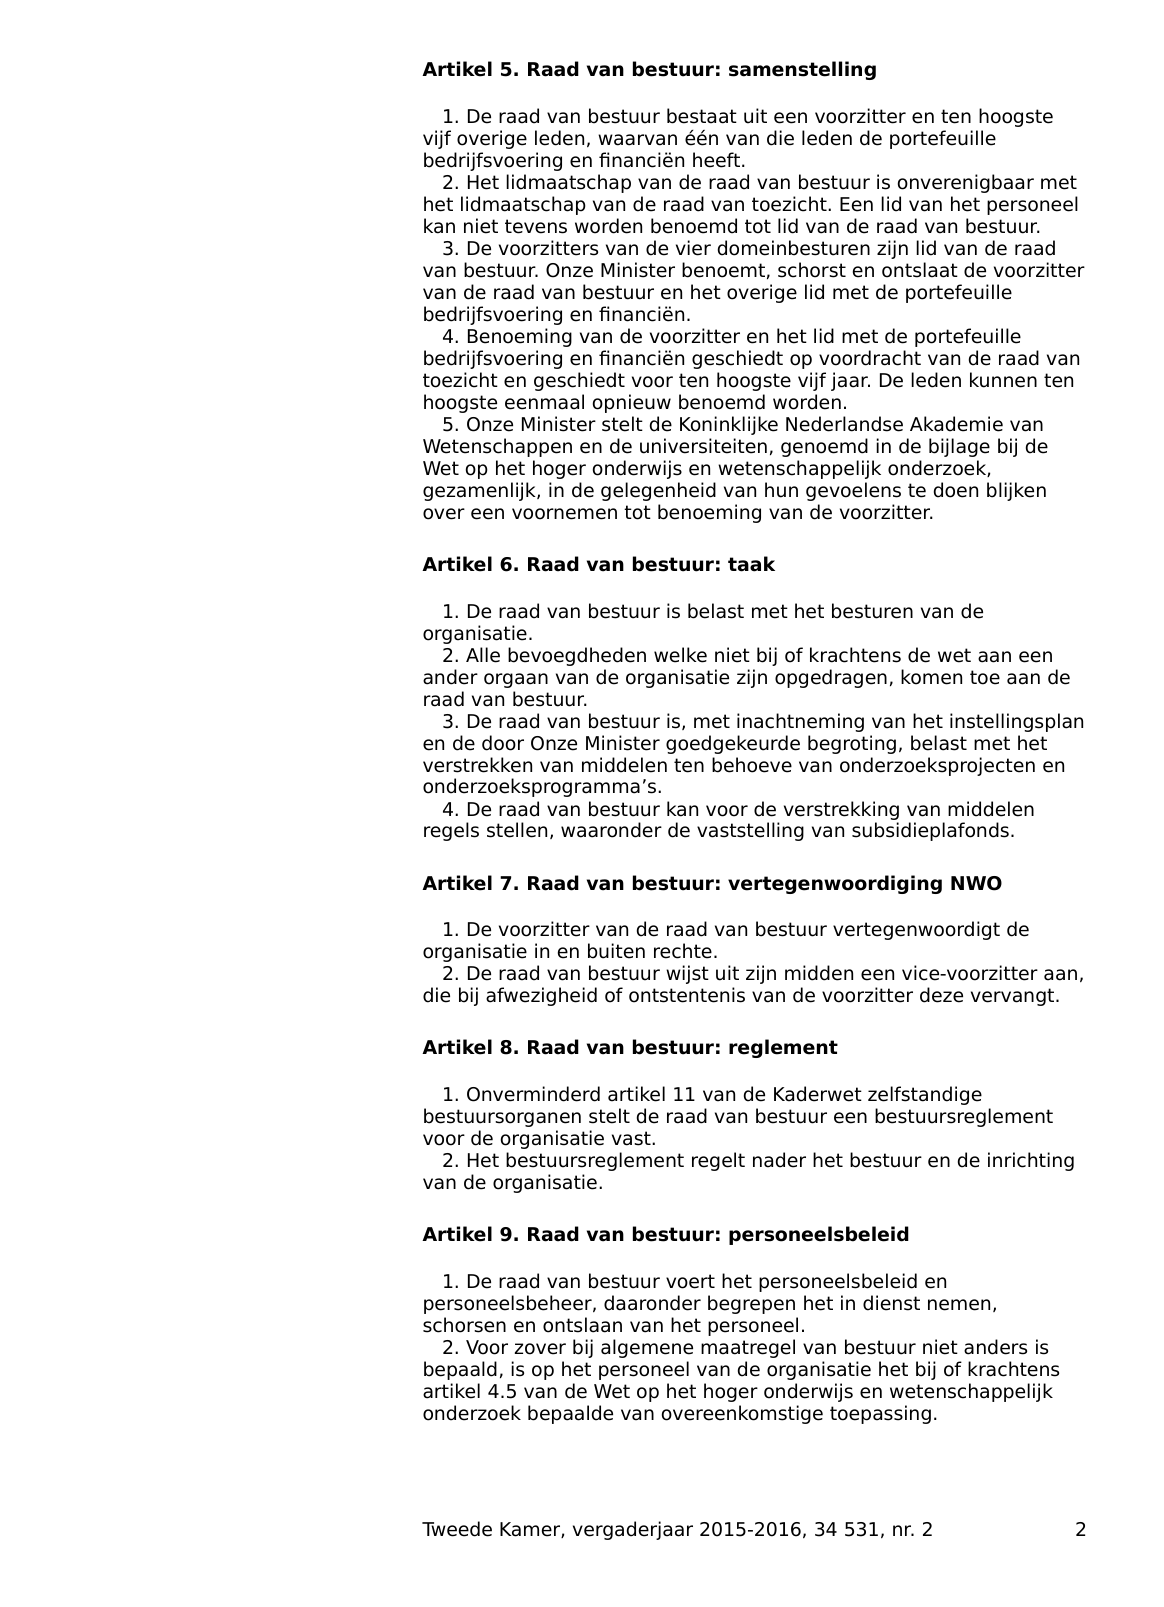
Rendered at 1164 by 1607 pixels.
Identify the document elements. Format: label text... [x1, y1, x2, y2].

text 1. Onverminderd artikel 11 van de Kaderwet zelfstandige bestuursorganen stelt de raad van bestuur een bestuursreglement voor de organisatie vast. [422, 1084, 1087, 1150]
subtitle Artikel 5. Raad van bestuur: samenstelling [422, 59, 1087, 81]
subtitle Artikel 6. Raad van bestuur: taak [422, 554, 1087, 576]
text 4. Benoeming van de voorzitter en het lid met de portefeuille bedrijfsvoering en financiën geschiedt op voordracht van de raad van toezicht en geschiedt voor ten hoogste vijf jaar. De leden kunnen ten hoogste eenmaal opnieuw benoemd worden. [422, 326, 1087, 414]
subtitle Artikel 7. Raad van bestuur: vertegenwoordiging NWO [422, 872, 1087, 894]
text 2. Alle bevoegdheden welke niet bij of krachtens de wet aan een ander orgaan van de organisatie zijn opgedragen, komen toe aan de raad van bestuur. [422, 644, 1087, 711]
text 3. De raad van bestuur is, met inachtneming van het instellingsplan en de door Onze Minister goedgekeurde begroting, belast met het verstrekken van middelen ten behoeve van onderzoeksprojecten en onderzoeksprogramma’s. [422, 711, 1087, 798]
subtitle Artikel 9. Raad van bestuur: personeelsbeleid [422, 1224, 1087, 1246]
subtitle Artikel 8. Raad van bestuur: reglement [422, 1037, 1087, 1059]
text 5. Onze Minister stelt de Koninklijke Nederlandse Akademie van Wetenschappen en de universiteiten, genoemd in de bijlage bij de Wet op het hoger onderwijs en wetenschappelijk onderzoek, gezamenlijk, in de gelegenheid van hun gevoelens te doen blijken over een voornemen tot benoeming van de voorzitter. [422, 414, 1087, 524]
text 1. De raad van bestuur is belast met het besturen van de organisatie. [422, 601, 1087, 644]
text 4. De raad van bestuur kan voor de verstrekking van middelen regels stellen, waaronder de vaststelling van subsidieplafonds. [422, 798, 1087, 842]
text 1. De voorzitter van de raad van bestuur vertegenwoordigt de organisatie in en buiten rechte. [422, 919, 1087, 963]
text 3. De voorzitters van de vier domeinbesturen zijn lid van de raad van bestuur. Onze Minister benoemt, schorst en ontslaat de voorzitter van de raad van bestuur en het overige lid met de portefeuille bedrijfsvoering en financiën. [422, 238, 1087, 326]
text 2. Voor zover bij algemene maatregel van bestuur niet anders is bepaald, is op het personeel van de organisatie het bij of krachtens artikel 4.5 van de Wet op het hoger onderwijs en wetenschappelijk onderzoek bepaalde van overeenkomstige toepassing. [422, 1337, 1087, 1425]
text 1. De raad van bestuur voert het personeelsbeleid en personeelsbeheer, daaronder begrepen het in dienst nemen, schorsen en ontslaan van het personeel. [422, 1271, 1087, 1337]
text 1. De raad van bestuur bestaat uit een voorzitter en ten hoogste vijf overige leden, waarvan één van die leden de portefeuille bedrijfsvoering en financiën heeft. [422, 106, 1087, 172]
text 2. De raad van bestuur wijst uit zijn midden een vice-voorzitter aan, die bij afwezigheid of ontstentenis van de voorzitter deze vervangt. [422, 963, 1087, 1007]
text 2. Het bestuursreglement regelt nader het bestuur en de inrichting van de organisatie. [422, 1150, 1087, 1194]
text 2. Het lidmaatschap van de raad van bestuur is onverenigbaar met het lidmaatschap van de raad van toezicht. Een lid van het personeel kan niet tevens worden benoemd tot lid van de raad van bestuur. [422, 172, 1087, 238]
